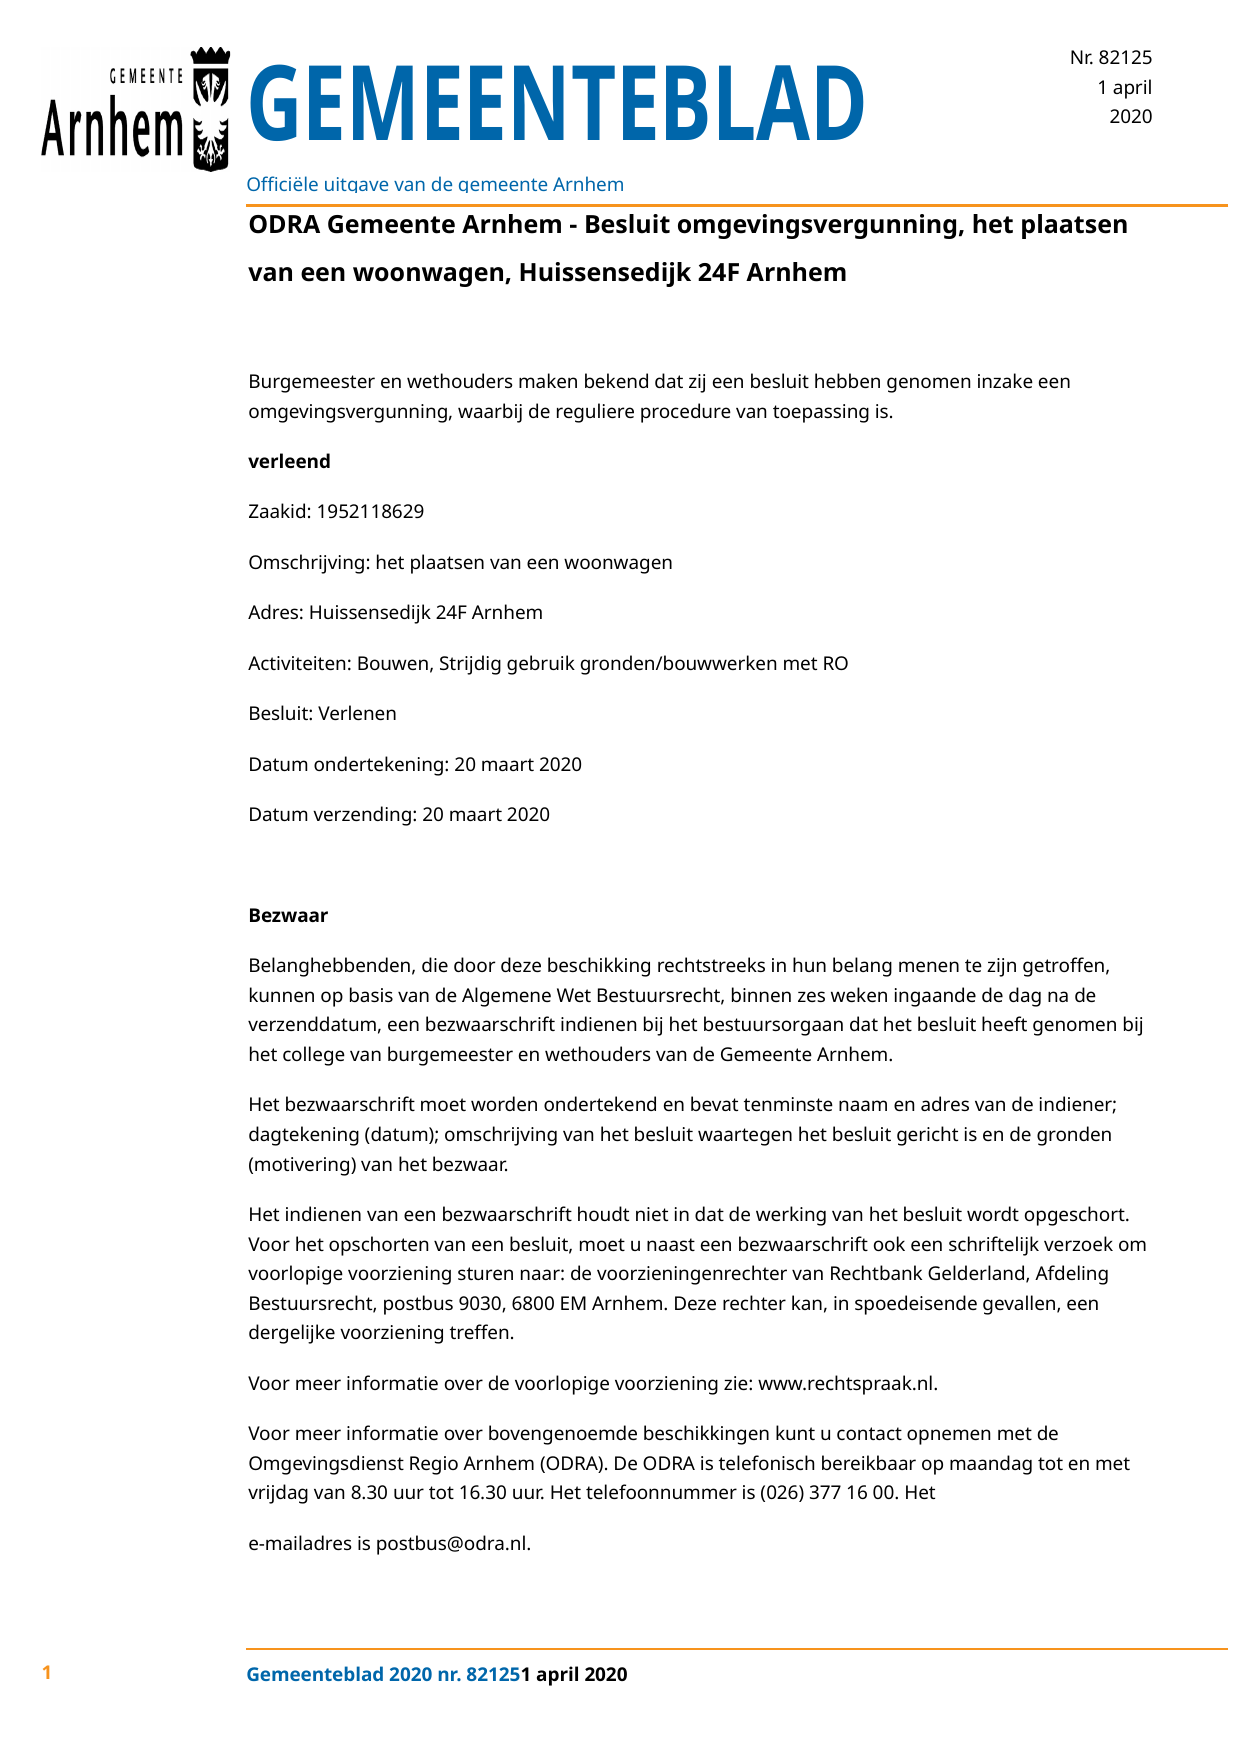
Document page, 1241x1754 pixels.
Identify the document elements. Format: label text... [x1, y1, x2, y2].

picture [41, 47, 231, 172]
text Datum verzending: 20 maart 2020 [248, 801, 1152, 827]
text Adres: Huissensedijk 24F Arnhem [248, 599, 1152, 625]
text Voor meer informatie over bovengenoemde beschikkingen kunt u contact opnemen met de Omgevingsdienst Regio Arnhem (ODRA). De ODRA is telefonisch bereikbaar op maandag tot en met vrijdag van 8.30 uur tot 16.30 uur. Het telefoonnummer is (026) 377 16 00. Het [248, 1420, 1152, 1505]
text Voor meer informatie over de voorlopige voorziening zie: www.rechtspraak.nl. [248, 1370, 1152, 1396]
text ODRA Gemeente Arnhem - Besluit omgevingsvergunning, het plaatsen van een woonwagen, Huissensedijk 24F Arnhem [248, 207, 1152, 288]
text Belanghebbenden, die door deze beschikking rechtstreeks in hun belang menen te zijn getroffen, kunnen op basis van de Algemene Wet Bestuursrecht, binnen zes weken ingaande de dag na de verzenddatum, een bezwaarschrift indienen bij het bestuursorgaan dat het besluit heeft genomen bij het college van burgemeester en wethouders van de Gemeente Arnhem. [248, 952, 1152, 1067]
text Besluit: Verlenen [248, 700, 1152, 726]
text e-mailadres is postbus@odra.nl. [248, 1530, 1152, 1556]
text Het bezwaarschrift moet worden ondertekend en bevat tenminste naam en adres van de indiener; dagtekening (datum); omschrijving van het besluit waartegen het besluit gericht is en de gronden (motivering) van het bezwaar. [248, 1092, 1152, 1177]
text Het indienen van een bezwaarschrift houdt niet in dat de werking van het besluit wordt opgeschort. Voor het opschorten van een besluit, moet u naast een bezwaarschrift ook een schriftelijk verzoek om voorlopige voorziening sturen naar: de voorzieningenrechter van Rechtbank Gelderland, Afdeling Bestuursrecht, postbus 9030, 6800 EM Arnhem. Deze rechter kan, in spoedeisende gevallen, een dergelijke voorziening treffen. [248, 1201, 1152, 1345]
text Activiteiten: Bouwen, Strijdig gebruik gronden/bouwwerken met RO [248, 650, 1152, 676]
text Zaakid: 1952118629 [248, 499, 1152, 524]
text Omschrijving: het plaatsen van een woonwagen [248, 549, 1152, 575]
text Burgemeester en wethouders maken bekend dat zij een besluit hebben genomen inzake een omgevingsvergunning, waarbij de reguliere procedure van toepassing is. [248, 368, 1152, 424]
text Bezwaar [248, 902, 1152, 928]
text verleend [248, 448, 1152, 474]
text Datum ondertekening: 20 maart 2020 [248, 751, 1152, 777]
